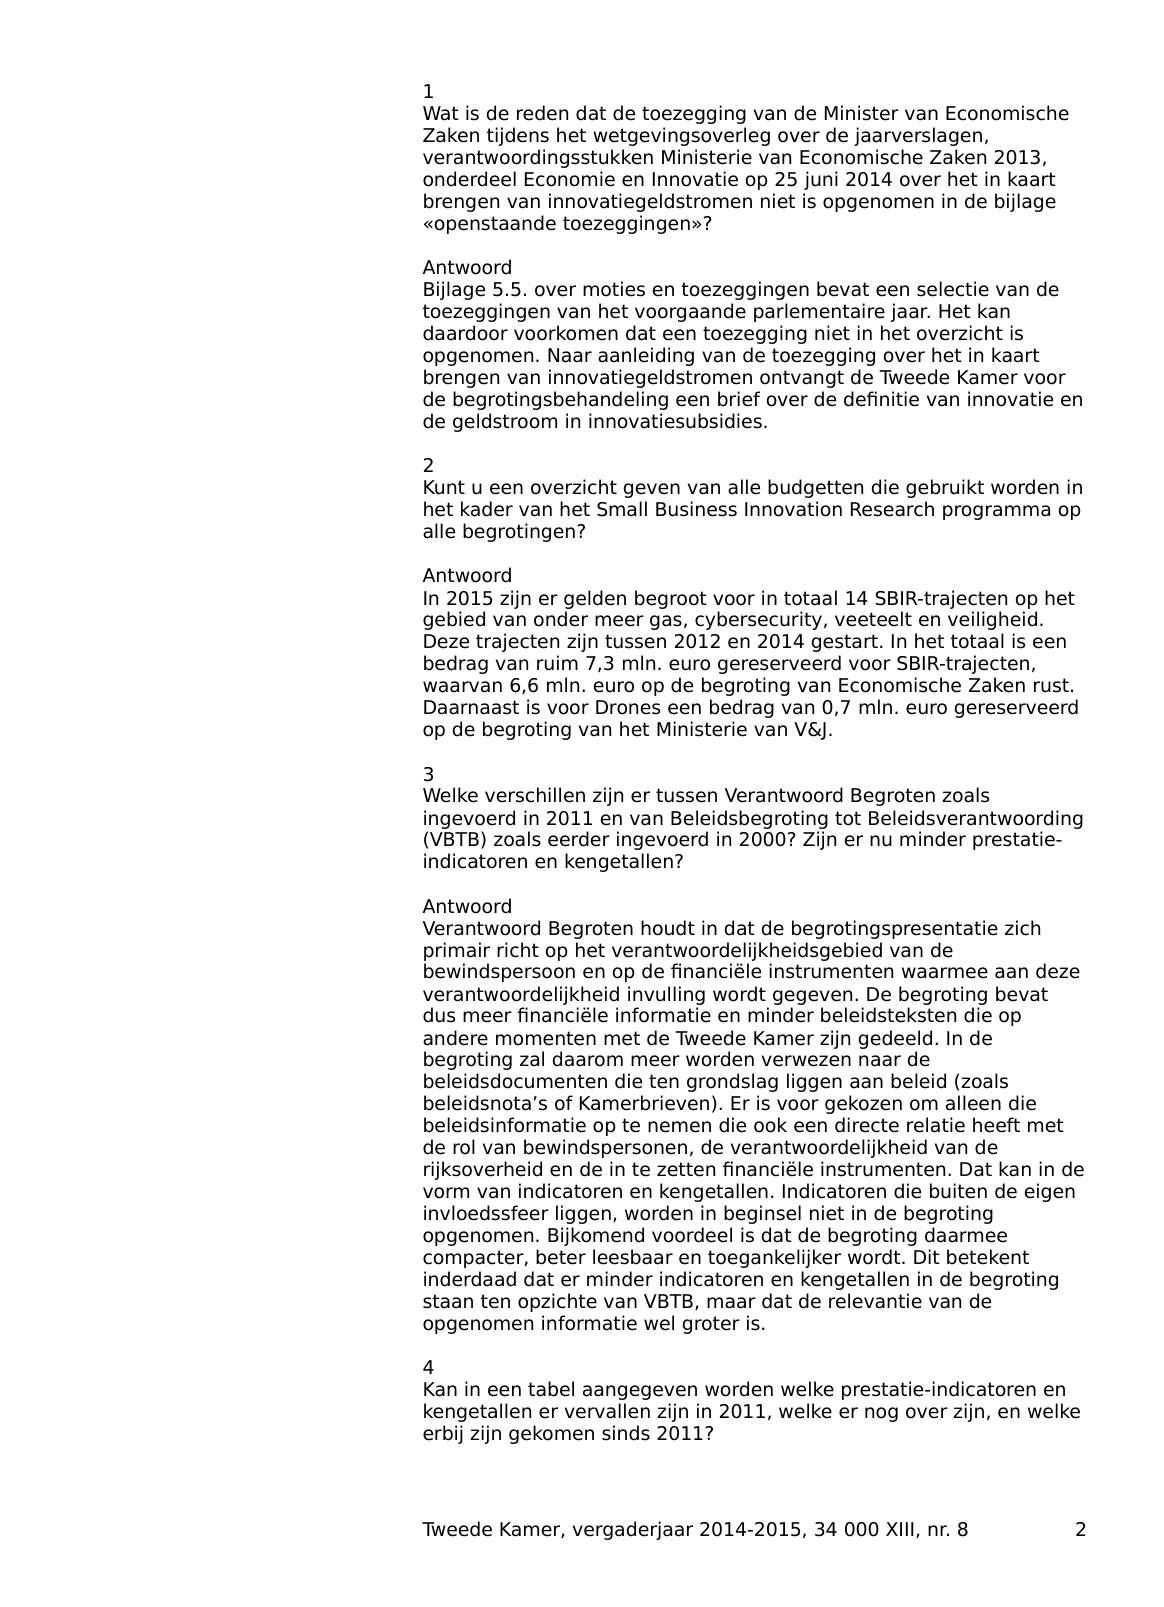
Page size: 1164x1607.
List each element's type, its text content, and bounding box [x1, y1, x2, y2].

text Kan in een tabel aangegeven worden welke prestatie-indicatoren en kengetallen er vervallen zijn in 2011, welke er nog over zijn, en welke erbij zijn gekomen sinds 2011? [422, 1379, 1087, 1445]
text Welke verschillen zijn er tussen Verantwoord Begroten zoals ingevoerd in 2011 en van Beleidsbegroting tot Beleidsverantwoording (VBTB) zoals eerder ingevoerd in 2000? Zijn er nu minder prestatie-indicatoren en kengetallen? [422, 785, 1087, 873]
text In 2015 zijn er gelden begroot voor in totaal 14 SBIR-trajecten op het gebied van onder meer gas, cybersecurity, veeteelt en veiligheid. Deze trajecten zijn tussen 2012 en 2014 gestart. In het totaal is een bedrag van ruim 7,3 mln. euro gereserveerd voor SBIR-trajecten, waarvan 6,6 mln. euro op de begroting van Economische Zaken rust. Daarnaast is voor Drones een bedrag van 0,7 mln. euro gereserveerd op de begroting van het Ministerie van V&J. [422, 587, 1087, 741]
text Antwoord [422, 257, 1087, 279]
text 3 [422, 763, 1087, 785]
text 2 [422, 455, 1087, 477]
text 1 [422, 81, 1087, 103]
text Kunt u een overzicht geven van alle budgetten die gebruikt worden in het kader van het Small Business Innovation Research programma op alle begrotingen? [422, 477, 1087, 543]
text Antwoord [422, 896, 1087, 917]
text Verantwoord Begroten houdt in dat de begrotingspresentatie zich primair richt op het verantwoordelijkheidsgebied van de bewindspersoon en op de financiële instrumenten waarmee aan deze verantwoordelijkheid invulling wordt gegeven. De begroting bevat dus meer financiële informatie en minder beleidsteksten die op andere momenten met de Tweede Kamer zijn gedeeld. In de begroting zal daarom meer worden verwezen naar de beleidsdocumenten die ten grondslag liggen aan beleid (zoals beleidsnota’s of Kamerbrieven). Er is voor gekozen om alleen die beleidsinformatie op te nemen die ook een directe relatie heeft met de rol van bewindspersonen, de verantwoordelijkheid van de rijksoverheid en de in te zetten financiële instrumenten. Dat kan in de vorm van indicatoren en kengetallen. Indicatoren die buiten de eigen invloedssfeer liggen, worden in beginsel niet in de begroting opgenomen. Bijkomend voordeel is dat de begroting daarmee compacter, beter leesbaar en toegankelijker wordt. Dit betekent inderdaad dat er minder indicatoren en kengetallen in de begroting staan ten opzichte van VBTB, maar dat de relevantie van de opgenomen informatie wel groter is. [422, 917, 1087, 1335]
text Wat is de reden dat de toezegging van de Minister van Economische Zaken tijdens het wetgevingsoverleg over de jaarverslagen, verantwoordingsstukken Ministerie van Economische Zaken 2013, onderdeel Economie en Innovatie op 25 juni 2014 over het in kaart brengen van innovatiegeldstromen niet is opgenomen in de bijlage «openstaande toezeggingen»? [422, 103, 1087, 235]
text Antwoord [422, 565, 1087, 587]
text 4 [422, 1357, 1087, 1379]
text Bijlage 5.5. over moties en toezeggingen bevat een selectie van de toezeggingen van het voorgaande parlementaire jaar. Het kan daardoor voorkomen dat een toezegging niet in het overzicht is opgenomen. Naar aanleiding van de toezegging over het in kaart brengen van innovatiegeldstromen ontvangt de Tweede Kamer voor de begrotingsbehandeling een brief over de definitie van innovatie en de geldstroom in innovatiesubsidies. [422, 279, 1087, 433]
